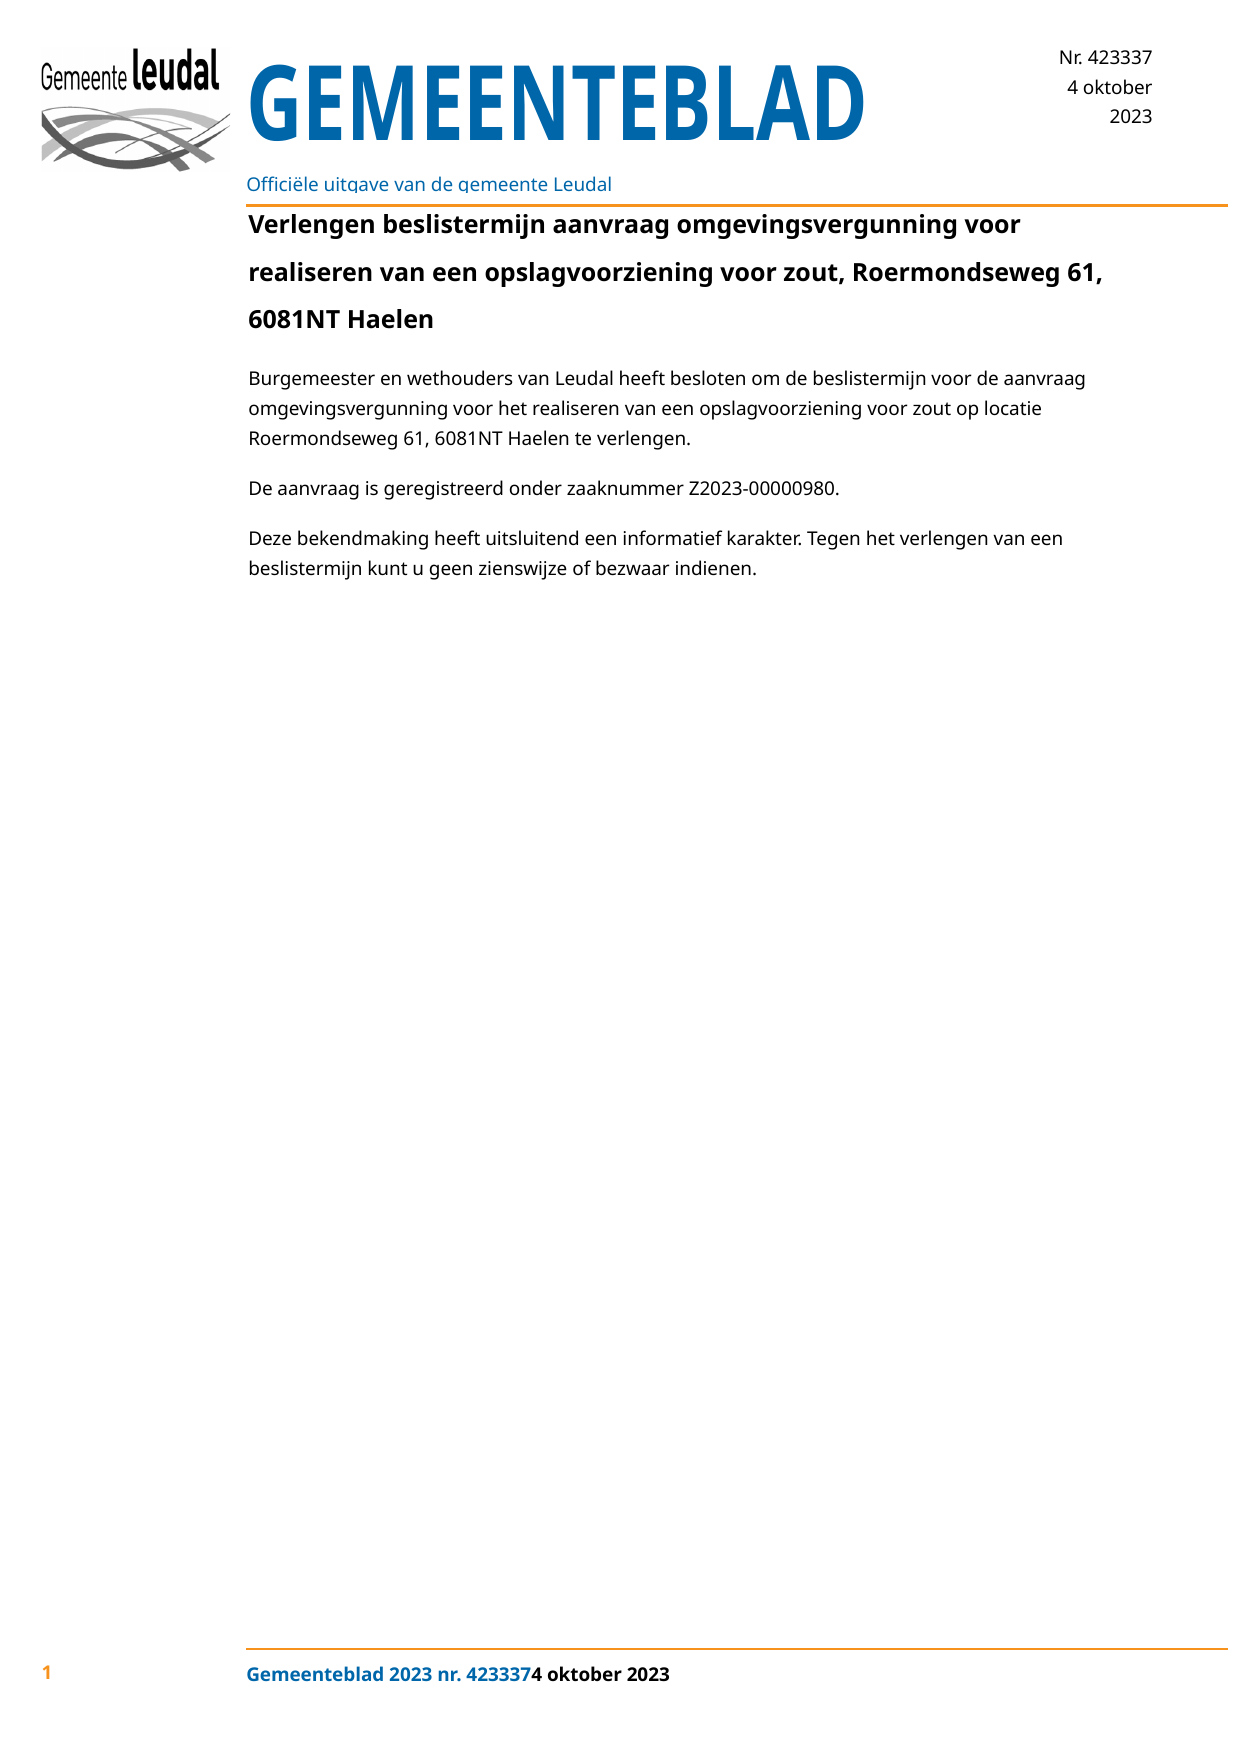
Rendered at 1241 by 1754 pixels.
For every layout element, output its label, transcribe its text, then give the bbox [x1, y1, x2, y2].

text Burgemeester en wethouders van Leudal heeft besloten om de beslistermijn voor de aanvraag omgevingsvergunning voor het realiseren van een opslagvoorziening voor zout op locatie Roermondseweg 61, 6081NT Haelen te verlengen. [248, 366, 1152, 450]
text Deze bekendmaking heeft uitsluitend een informatief karakter. Tegen het verlengen van een beslistermijn kunt u geen zienswijze of bezwaar indienen. [248, 526, 1152, 581]
text Verlengen beslistermijn aanvraag omgevingsvergunning voor realiseren van een opslagvoorziening voor zout, Roermondseweg 61, 6081NT Haelen [248, 207, 1152, 336]
text De aanvraag is geregistreerd onder zaaknummer Z2023-00000980. [248, 475, 1152, 501]
picture [41, 47, 231, 172]
